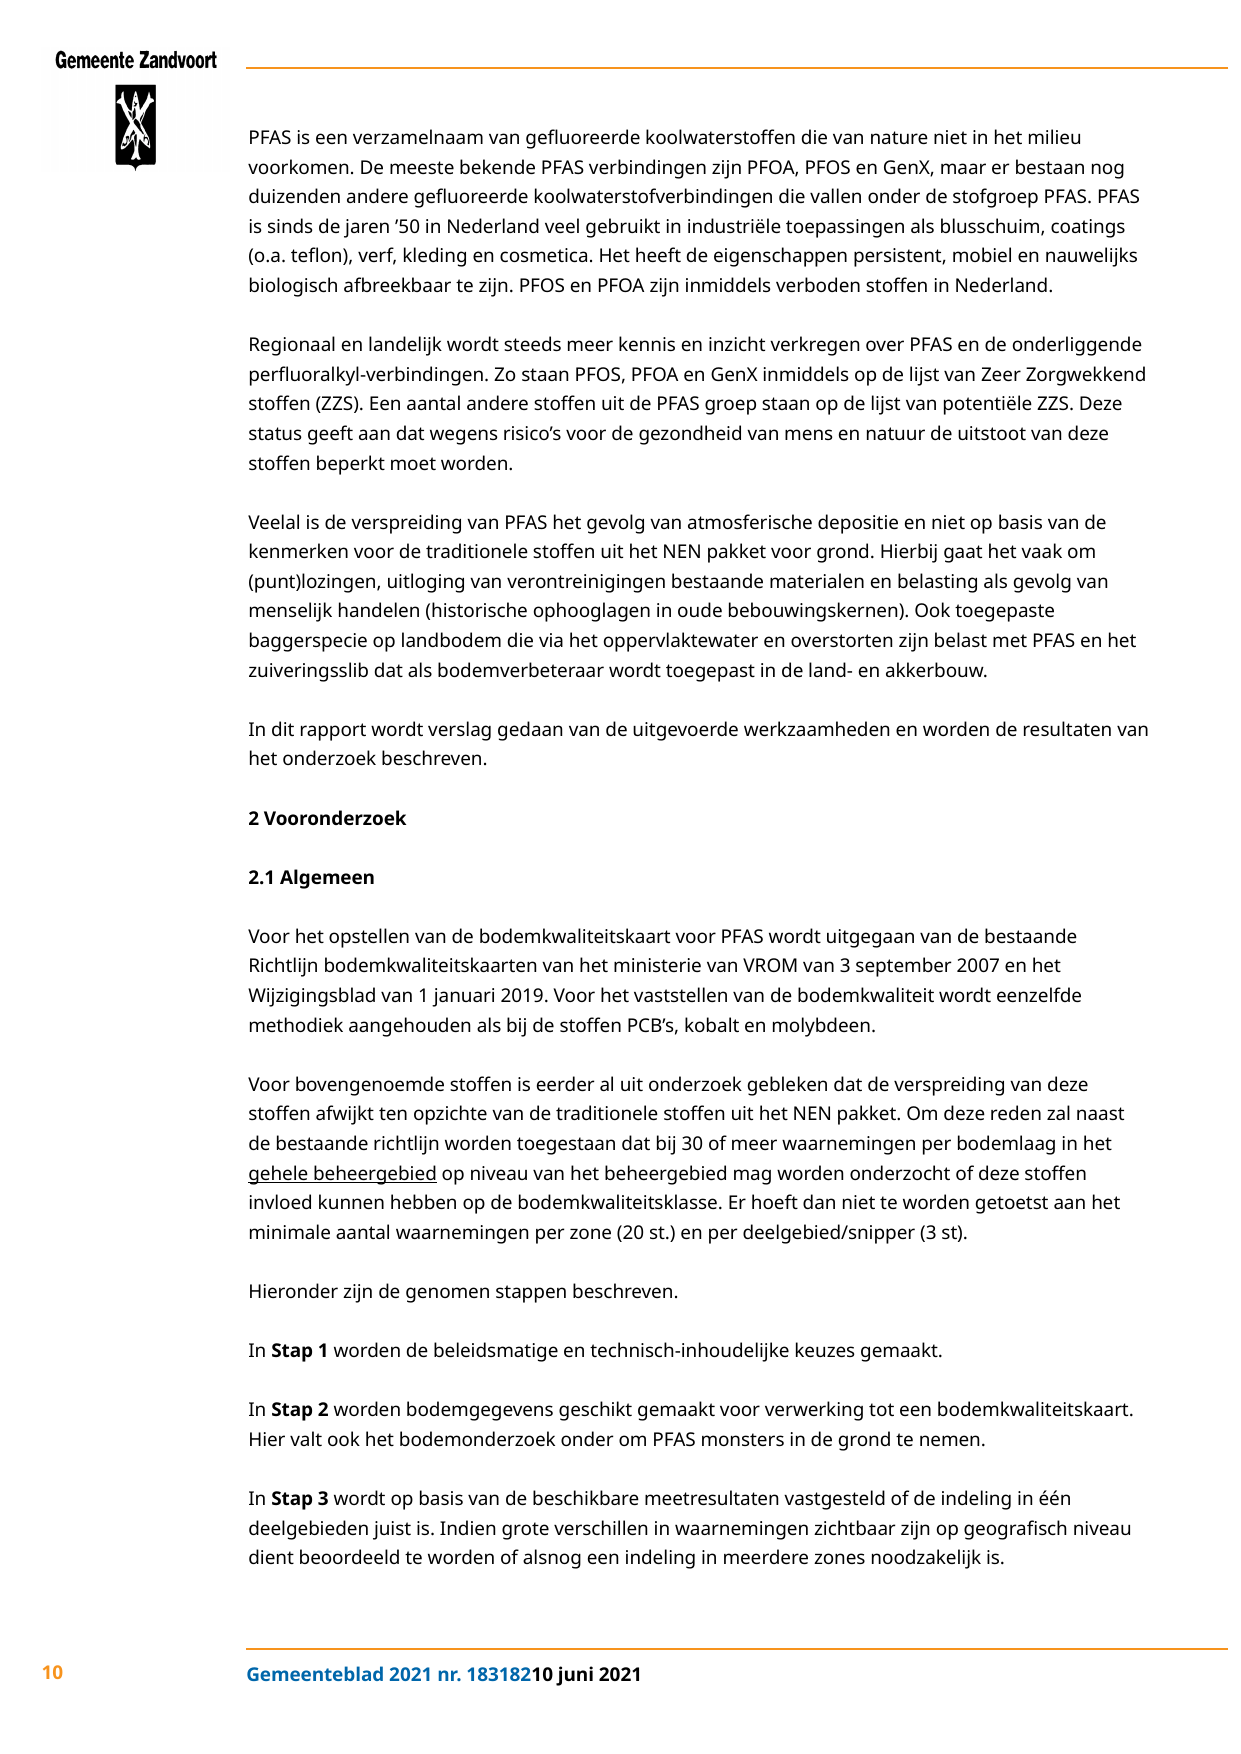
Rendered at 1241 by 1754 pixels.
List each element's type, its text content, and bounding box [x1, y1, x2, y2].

text In Stap 3 wordt op basis van de beschikbare meetresultaten vastgesteld of de indeling in één deelgebieden juist is. Indien grote verschillen in waarnemingen zichtbaar zijn op geografisch niveau dient beoordeeld te worden of alsnog een indeling in meerdere zones noodzakelijk is. [248, 1485, 1152, 1570]
text 2 Vooronderzoek [248, 805, 1152, 831]
text Hieronder zijn de genomen stappen beschreven. [248, 1278, 1152, 1304]
text Voor het opstellen van de bodemkwaliteitskaart voor PFAS wordt uitgegaan van de bestaande Richtlijn bodemkwaliteitskaarten van het ministerie van VROM van 3 september 2007 en het Wijzigingsblad van 1 januari 2019. Voor het vaststellen van de bodemkwaliteit wordt eenzelfde methodiek aangehouden als bij de stoffen PCB’s, kobalt en molybdeen. [248, 923, 1152, 1038]
text 2.1 Algemeen [248, 864, 1152, 890]
text In Stap 1 worden de beleidsmatige en technisch-inhoudelijke keuzes gemaakt. [248, 1337, 1152, 1363]
text PFAS is een verzamelnaam van gefluoreerde koolwaterstoffen die van nature niet in het milieu voorkomen. De meeste bekende PFAS verbindingen zijn PFOA, PFOS en GenX, maar er bestaan nog duizenden andere gefluoreerde koolwaterstofverbindingen die vallen onder de stofgroep PFAS. PFAS is sinds de jaren ’50 in Nederland veel gebruikt in industriële toepassingen als blusschuim, coatings (o.a. teflon), verf, kleding en cosmetica. Het heeft de eigenschappen persistent, mobiel en nauwelijks biologisch afbreekbaar te zijn. PFOS en PFOA zijn inmiddels verboden stoffen in Nederland. [248, 124, 1152, 298]
picture [41, 47, 231, 172]
text In dit rapport wordt verslag gedaan van de uitgevoerde werkzaamheden en worden de resultaten van het onderzoek beschreven. [248, 716, 1152, 771]
text Regionaal en landelijk wordt steeds meer kennis en inzicht verkregen over PFAS en de onderliggende perfluoralkyl-verbindingen. Zo staan PFOS, PFOA en GenX inmiddels op de lijst van Zeer Zorgwekkend stoffen (ZZS). Een aantal andere stoffen uit de PFAS groep staan op de lijst van potentiële ZZS. Deze status geeft aan dat wegens risico’s voor de gezondheid van mens en natuur de uitstoot van deze stoffen beperkt moet worden. [248, 331, 1152, 476]
text In Stap 2 worden bodemgegevens geschikt gemaakt voor verwerking tot een bodemkwaliteitskaart. Hier valt ook het bodemonderzoek onder om PFAS monsters in de grond te nemen. [248, 1396, 1152, 1452]
text Voor bovengenoemde stoffen is eerder al uit onderzoek gebleken dat de verspreiding van deze stoffen afwijkt ten opzichte van de traditionele stoffen uit het NEN pakket. Om deze reden zal naast de bestaande richtlijn worden toegestaan dat bij 30 of meer waarnemingen per bodemlaag in het gehele beheergebied op niveau van het beheergebied mag worden onderzocht of deze stoffen invloed kunnen hebben op de bodemkwaliteitsklasse. Er hoeft dan niet te worden getoetst aan het minimale aantal waarnemingen per zone (20 st.) en per deelgebied/snipper (3 st). [248, 1071, 1152, 1245]
text Veelal is de verspreiding van PFAS het gevolg van atmosferische depositie en niet op basis van de kenmerken voor de traditionele stoffen uit het NEN pakket voor grond. Hierbij gaat het vaak om (punt)lozingen, uitloging van verontreinigingen bestaande materialen en belasting als gevolg van menselijk handelen (historische ophooglagen in oude bebouwingskernen). Ook toegepaste baggerspecie op landbodem die via het oppervlaktewater en overstorten zijn belast met PFAS en het zuiveringsslib dat als bodemverbeteraar wordt toegepast in de land- en akkerbouw. [248, 509, 1152, 683]
